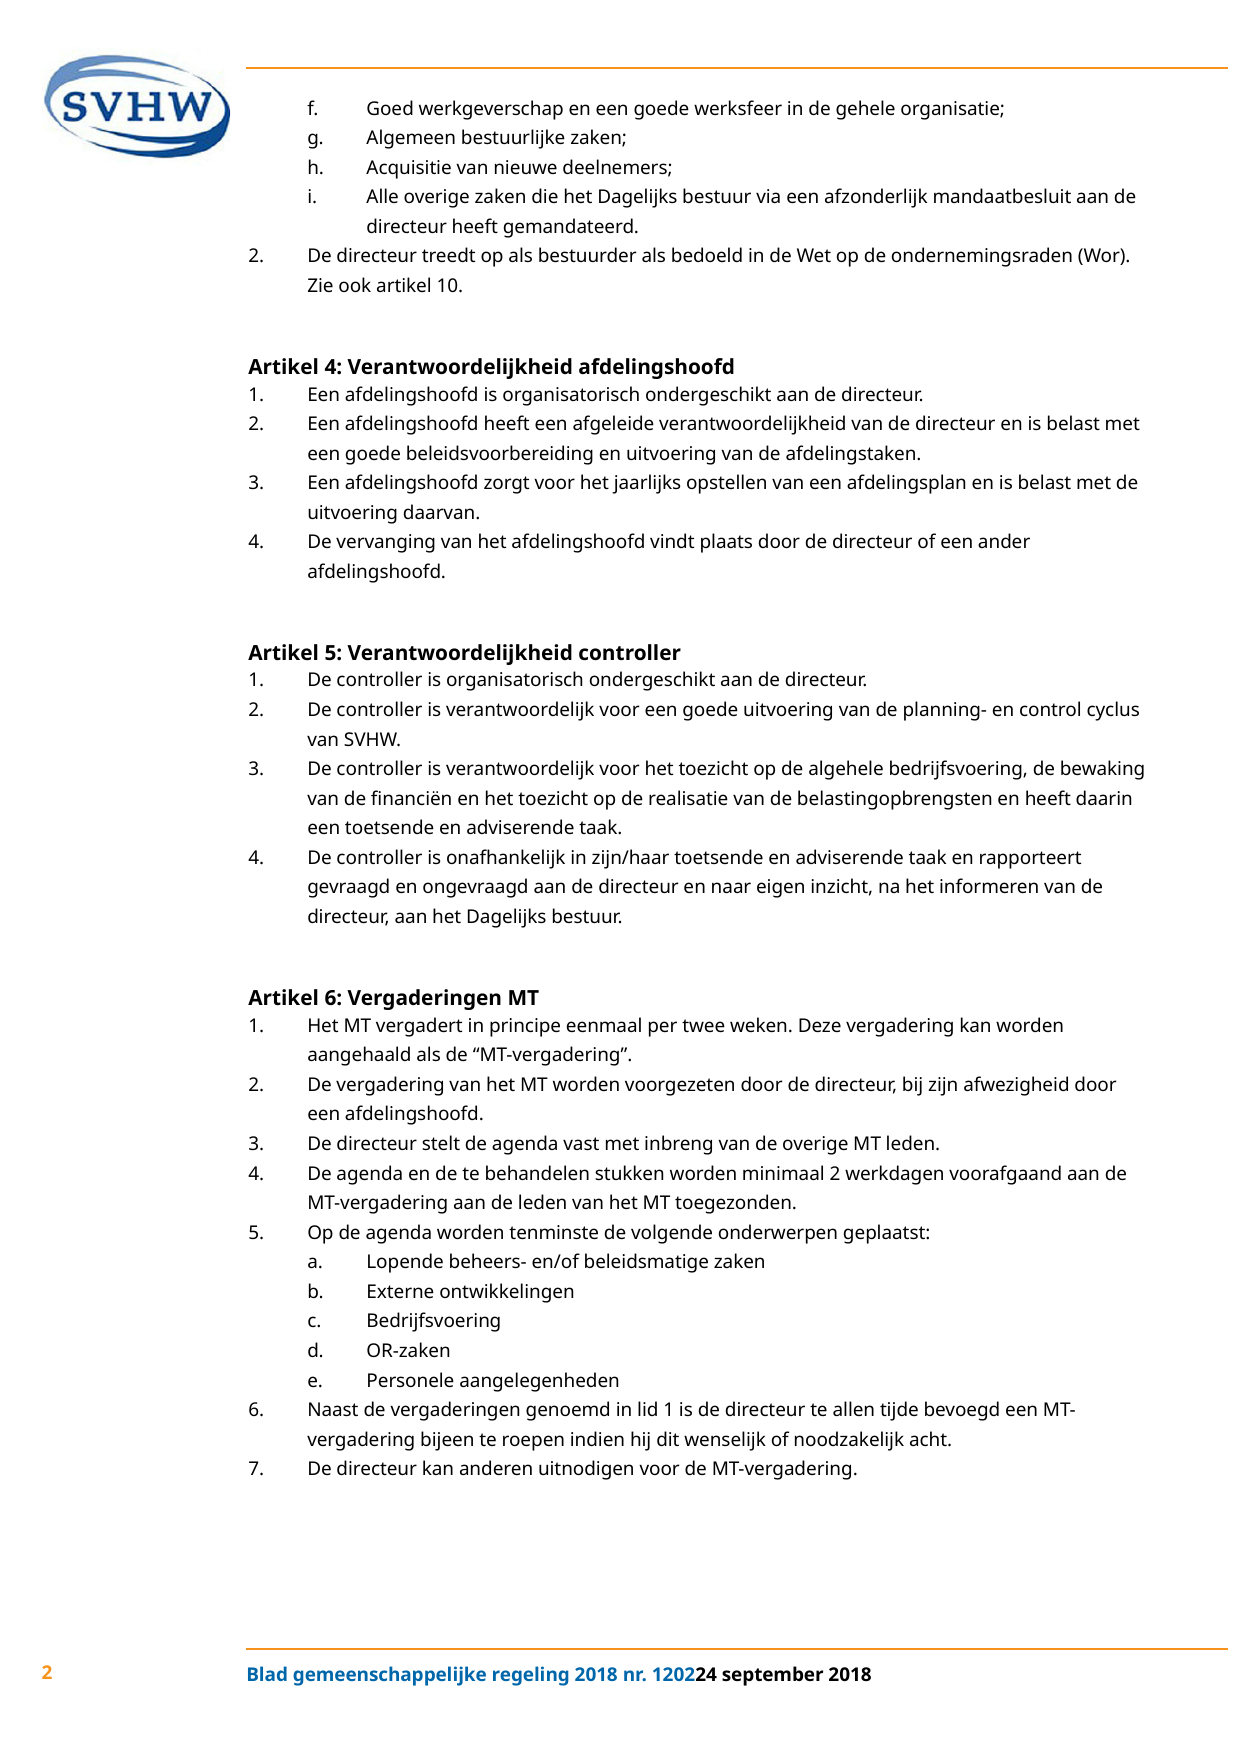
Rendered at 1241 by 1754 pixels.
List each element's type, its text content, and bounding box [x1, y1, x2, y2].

list Algemeen bestuurlijke zaken; [307, 124, 1152, 150]
list Lopende beheers- en/of beleidsmatige zaken [307, 1248, 1152, 1274]
list Personele aangelegenheden [307, 1367, 1152, 1392]
list De controller is onafhankelijk in zijn/haar toetsende en adviserende taak en rapporteert gevraagd en ongevraagd aan de directeur en naar eigen inzicht, na het informeren van de directeur, aan het Dagelijks bestuur. [248, 844, 1152, 929]
list OR-zaken [307, 1337, 1152, 1363]
list Goed werkgeverschap en een goede werksfeer in de gehele organisatie; [307, 95, 1152, 121]
list De directeur kan anderen uitnodigen voor de MT-vergadering. [248, 1456, 1152, 1481]
list Naast de vergaderingen genoemd in lid 1 is de directeur te allen tijde bevoegd een MT-vergadering bijeen te roepen indien hij dit wenselijk of noodzakelijk acht. [248, 1396, 1152, 1452]
list Het MT vergadert in principe eenmaal per twee weken. Deze vergadering kan worden aangehaald als de “MT-vergadering”. [248, 1012, 1152, 1067]
text Artikel 6: Vergaderingen MT [248, 983, 1152, 1012]
list Bedrijfsvoering [307, 1308, 1152, 1333]
list De controller is verantwoordelijk voor een goede uitvoering van de planning- en control cyclus van SVHW. [248, 696, 1152, 752]
list Een afdelingshoofd zorgt voor het jaarlijks opstellen van een afdelingsplan en is belast met de uitvoering daarvan. [248, 469, 1152, 525]
text Artikel 4: Verantwoordelijkheid afdelingshoofd [248, 352, 1152, 381]
list Externe ontwikkelingen [307, 1278, 1152, 1304]
list De agenda en de te behandelen stukken worden minimaal 2 werkdagen voorafgaand aan de MT-vergadering aan de leden van het MT toegezonden. [248, 1160, 1152, 1215]
list Alle overige zaken die het Dagelijks bestuur via een afzonderlijk mandaatbesluit aan de directeur heeft gemandateerd. [307, 183, 1152, 239]
list De controller is verantwoordelijk voor het toezicht op de algehele bedrijfsvoering, de bewaking van de financiën en het toezicht op de realisatie van de belastingopbrengsten en heeft daarin een toetsende en adviserende taak. [248, 755, 1152, 840]
list Acquisitie van nieuwe deelnemers; [307, 154, 1152, 180]
text Artikel 5: Verantwoordelijkheid controller [248, 638, 1152, 667]
list De vervanging van het afdelingshoofd vindt plaats door de directeur of een ander afdelingshoofd. [248, 529, 1152, 584]
list De directeur stelt de agenda vast met inbreng van de overige MT leden. [248, 1130, 1152, 1156]
list De vergadering van het MT worden voorgezeten door de directeur, bij zijn afwezigheid door een afdelingshoofd. [248, 1071, 1152, 1126]
list Een afdelingshoofd heeft een afgeleide verantwoordelijkheid van de directeur en is belast met een goede beleidsvoorbereiding en uitvoering van de afdelingstaken. [248, 410, 1152, 466]
picture [41, 47, 231, 172]
list Op de agenda worden tenminste de volgende onderwerpen geplaatst: [248, 1219, 1152, 1244]
list Een afdelingshoofd is organisatorisch ondergeschikt aan de directeur. [248, 381, 1152, 406]
list De controller is organisatorisch ondergeschikt aan de directeur. [248, 667, 1152, 692]
list De directeur treedt op als bestuurder als bedoeld in de Wet op de ondernemingsraden (Wor). Zie ook artikel 10. [248, 243, 1152, 298]
